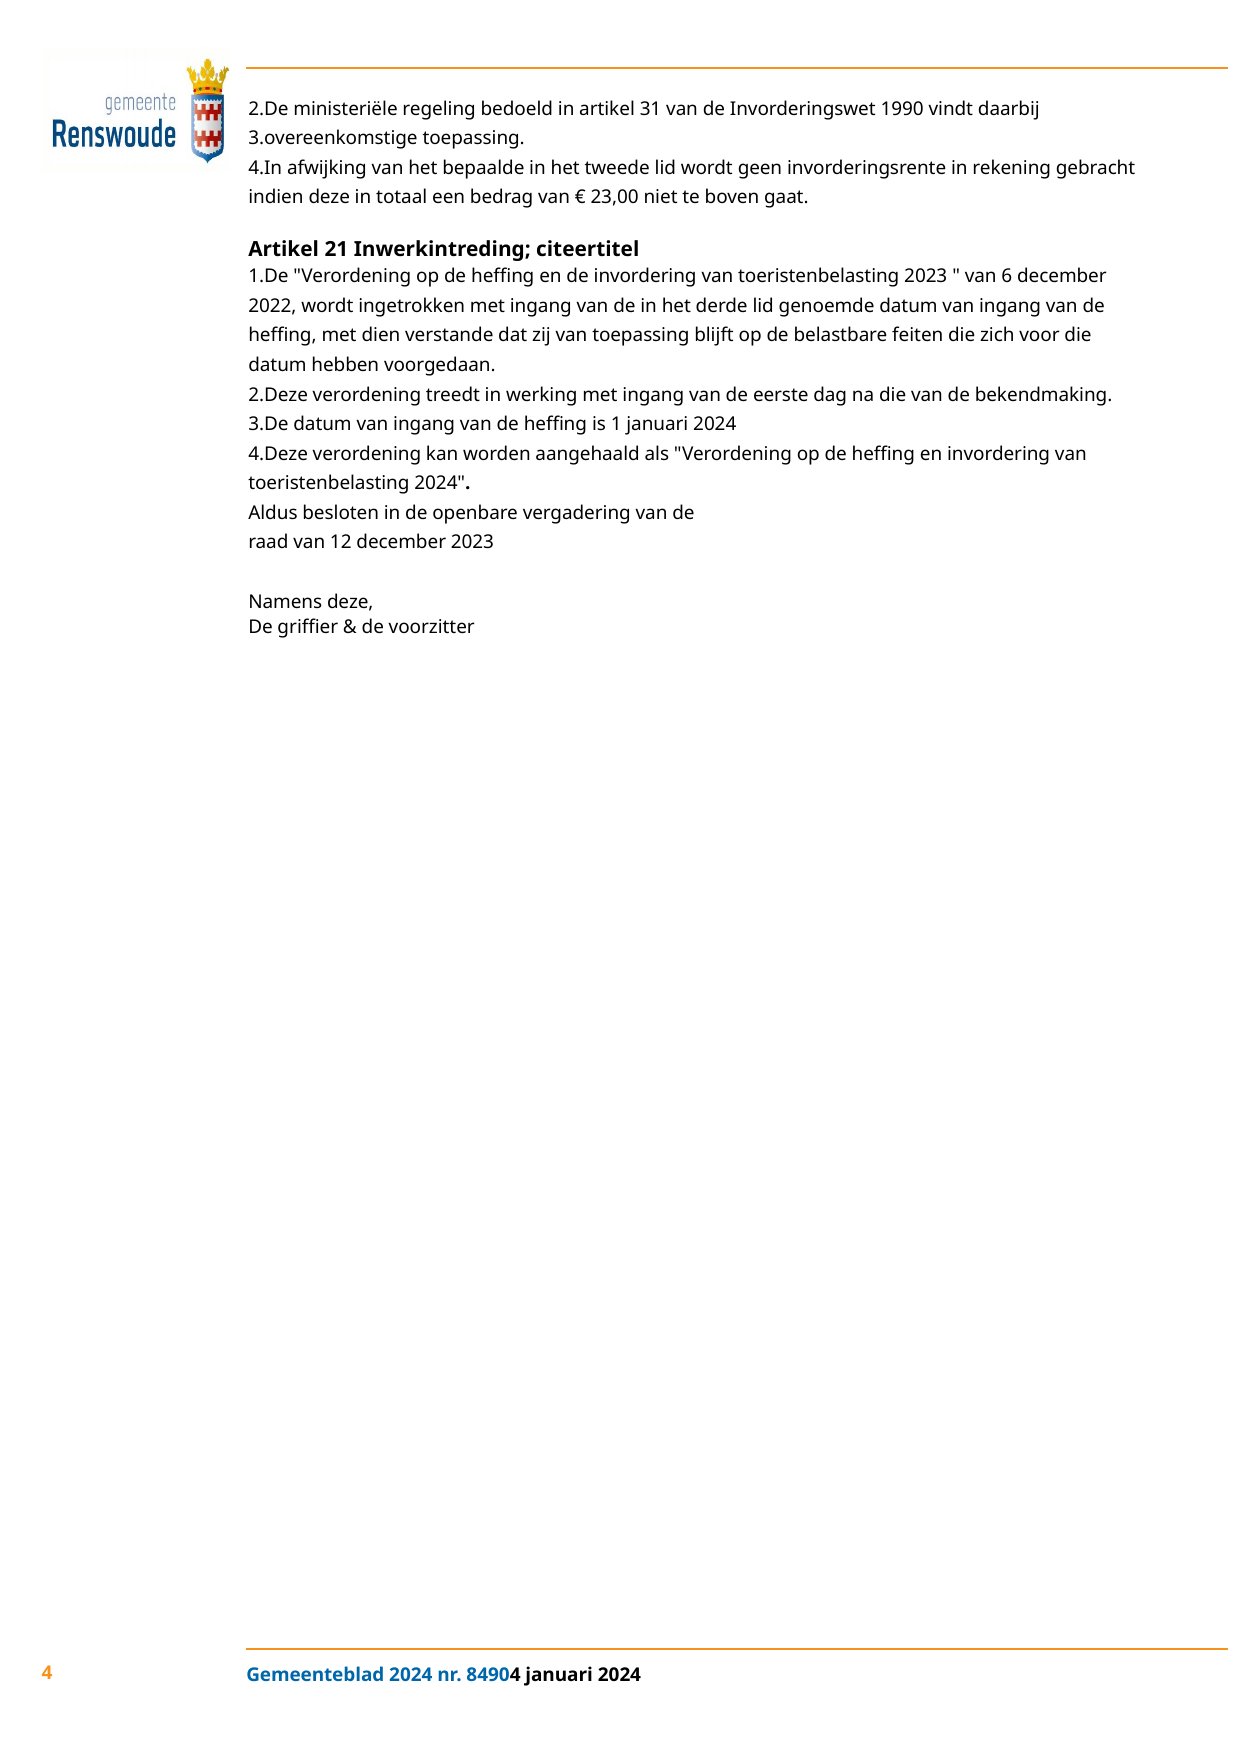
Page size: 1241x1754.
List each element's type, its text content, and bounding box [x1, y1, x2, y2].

text 2.De ministeriële regeling bedoeld in artikel 31 van de Invorderingswet 1990 vindt daarbij [248, 95, 1152, 121]
text 2.Deze verordening treedt in werking met ingang van de eerste dag na die van de bekendmaking. [248, 381, 1152, 406]
text Namens deze, [248, 588, 1152, 613]
text Aldus besloten in de openbare vergadering van de [248, 499, 1152, 525]
text De griffier & de voorzitter [248, 613, 1152, 639]
text Artikel 21 Inwerkintreding; citeertitel [248, 234, 1152, 262]
text raad van 12 december 2023 [248, 529, 1152, 554]
text 4.In afwijking van het bepaalde in het tweede lid wordt geen invorderingsrente in rekening gebracht indien deze in totaal een bedrag van € 23,00 niet te boven gaat. [248, 154, 1152, 209]
text 1.De "Verordening op de heffing en de invordering van toeristenbelasting 2023 " van 6 december 2022, wordt ingetrokken met ingang van de in het derde lid genoemde datum van ingang van de heffing, met dien verstande dat zij van toepassing blijft op de belastbare feiten die zich voor die datum hebben voorgedaan. [248, 262, 1152, 377]
picture [41, 47, 231, 172]
text 4.Deze verordening kan worden aangehaald als "Verordening op de heffing en invordering van toeristenbelasting 2024". [248, 440, 1152, 495]
text 3.De datum van ingang van de heffing is 1 januari 2024 [248, 410, 1152, 436]
text 3.overeenkomstige toepassing. [248, 124, 1152, 150]
